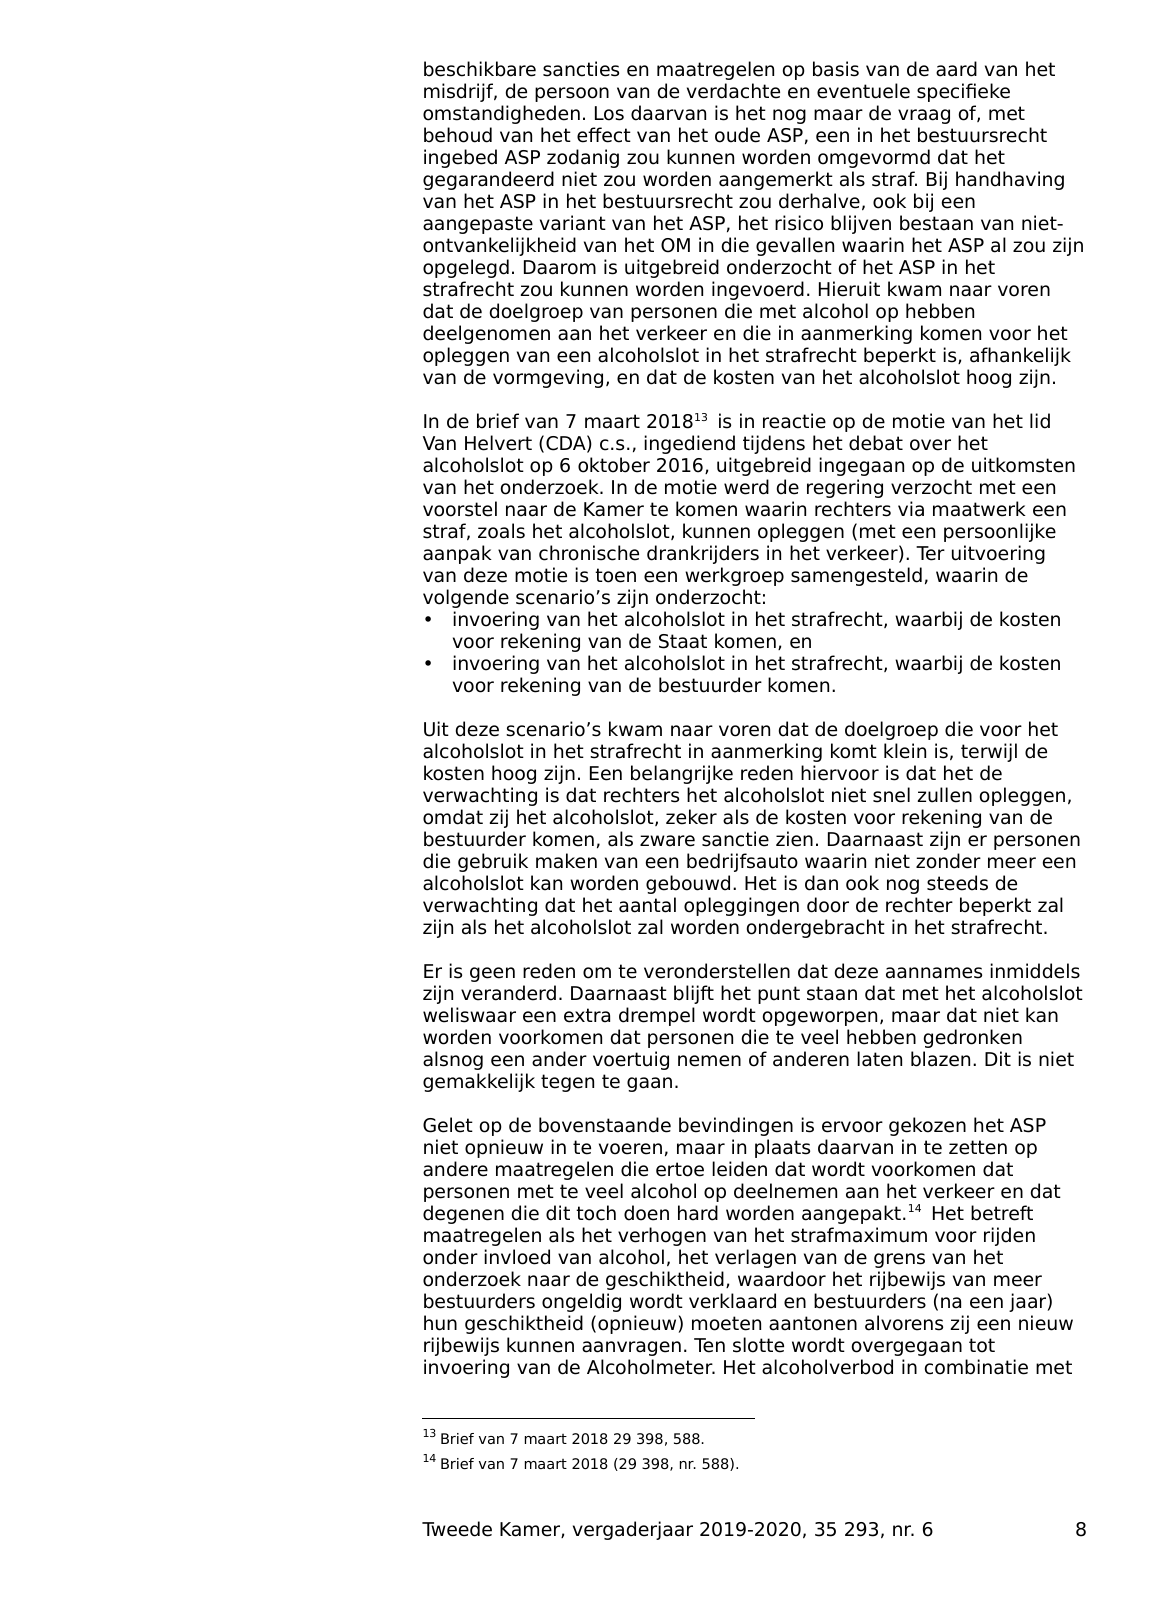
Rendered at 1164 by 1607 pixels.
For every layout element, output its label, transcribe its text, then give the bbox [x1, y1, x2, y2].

text In de brief van 7 maart 2018 is in reactie op de motie van het lid Van Helvert (CDA) c.s., ingediend tijdens het debat over het alcoholslot op 6 oktober 2016, uitgebreid ingegaan op de uitkomsten van het onderzoek. In de motie werd de regering verzocht met een voorstel naar de Kamer te komen waarin rechters via maatwerk een straf, zoals het alcoholslot, kunnen opleggen (met een persoonlijke aanpak van chronische drankrijders in het verkeer). Ter uitvoering van deze motie is toen een werkgroep samengesteld, waarin de volgende scenario’s zijn onderzocht: [422, 411, 1087, 609]
text Uit deze scenario’s kwam naar voren dat de doelgroep die voor het alcoholslot in het strafrecht in aanmerking komt klein is, terwijl de kosten hoog zijn. Een belangrijke reden hiervoor is dat het de verwachting is dat rechters het alcoholslot niet snel zullen opleggen, omdat zij het alcoholslot, zeker als de kosten voor rekening van de bestuurder komen, als zware sanctie zien. Daarnaast zijn er personen die gebruik maken van een bedrijfsauto waarin niet zonder meer een alcoholslot kan worden gebouwd. Het is dan ook nog steeds de verwachting dat het aantal opleggingen door de rechter beperkt zal zijn als het alcoholslot zal worden ondergebracht in het strafrecht. [422, 719, 1087, 939]
text Brief van 7 maart 2018 29 398, 588. [422, 1427, 1087, 1449]
text Brief van 7 maart 2018 (29 398, nr. 588). [422, 1452, 1087, 1474]
text • invoering van het alcoholslot in het strafrecht, waarbij de kosten voor rekening van de Staat komen, en [422, 609, 1087, 653]
text beschikbare sancties en maatregelen op basis van de aard van het misdrijf, de persoon van de verdachte en eventuele specifieke omstandigheden. Los daarvan is het nog maar de vraag of, met behoud van het effect van het oude ASP, een in het bestuursrecht ingebed ASP zodanig zou kunnen worden omgevormd dat het gegarandeerd niet zou worden aangemerkt als straf. Bij handhaving van het ASP in het bestuursrecht zou derhalve, ook bij een aangepaste variant van het ASP, het risico blijven bestaan van niet-ontvankelijkheid van het OM in die gevallen waarin het ASP al zou zijn opgelegd. Daarom is uitgebreid onderzocht of het ASP in het strafrecht zou kunnen worden ingevoerd. Hieruit kwam naar voren dat de doelgroep van personen die met alcohol op hebben deelgenomen aan het verkeer en die in aanmerking komen voor het opleggen van een alcoholslot in het strafrecht beperkt is, afhankelijk van de vormgeving, en dat de kosten van het alcoholslot hoog zijn. [422, 59, 1087, 389]
text Er is geen reden om te veronderstellen dat deze aannames inmiddels zijn veranderd. Daarnaast blijft het punt staan dat met het alcoholslot weliswaar een extra drempel wordt opgeworpen, maar dat niet kan worden voorkomen dat personen die te veel hebben gedronken alsnog een ander voertuig nemen of anderen laten blazen. Dit is niet gemakkelijk tegen te gaan. [422, 961, 1087, 1093]
text • invoering van het alcoholslot in het strafrecht, waarbij de kosten voor rekening van de bestuurder komen. [422, 653, 1087, 697]
text Gelet op de bovenstaande bevindingen is ervoor gekozen het ASP niet opnieuw in te voeren, maar in plaats daarvan in te zetten op andere maatregelen die ertoe leiden dat wordt voorkomen dat personen met te veel alcohol op deelnemen aan het verkeer en dat degenen die dit toch doen hard worden aangepakt. Het betreft maatregelen als het verhogen van het strafmaximum voor rijden onder invloed van alcohol, het verlagen van de grens van het onderzoek naar de geschiktheid, waardoor het rijbewijs van meer bestuurders ongeldig wordt verklaard en bestuurders (na een jaar) hun geschiktheid (opnieuw) moeten aantonen alvorens zij een nieuw rijbewijs kunnen aanvragen. Ten slotte wordt overgegaan tot invoering van de Alcoholmeter. Het alcoholverbod in combinatie met [422, 1115, 1087, 1379]
